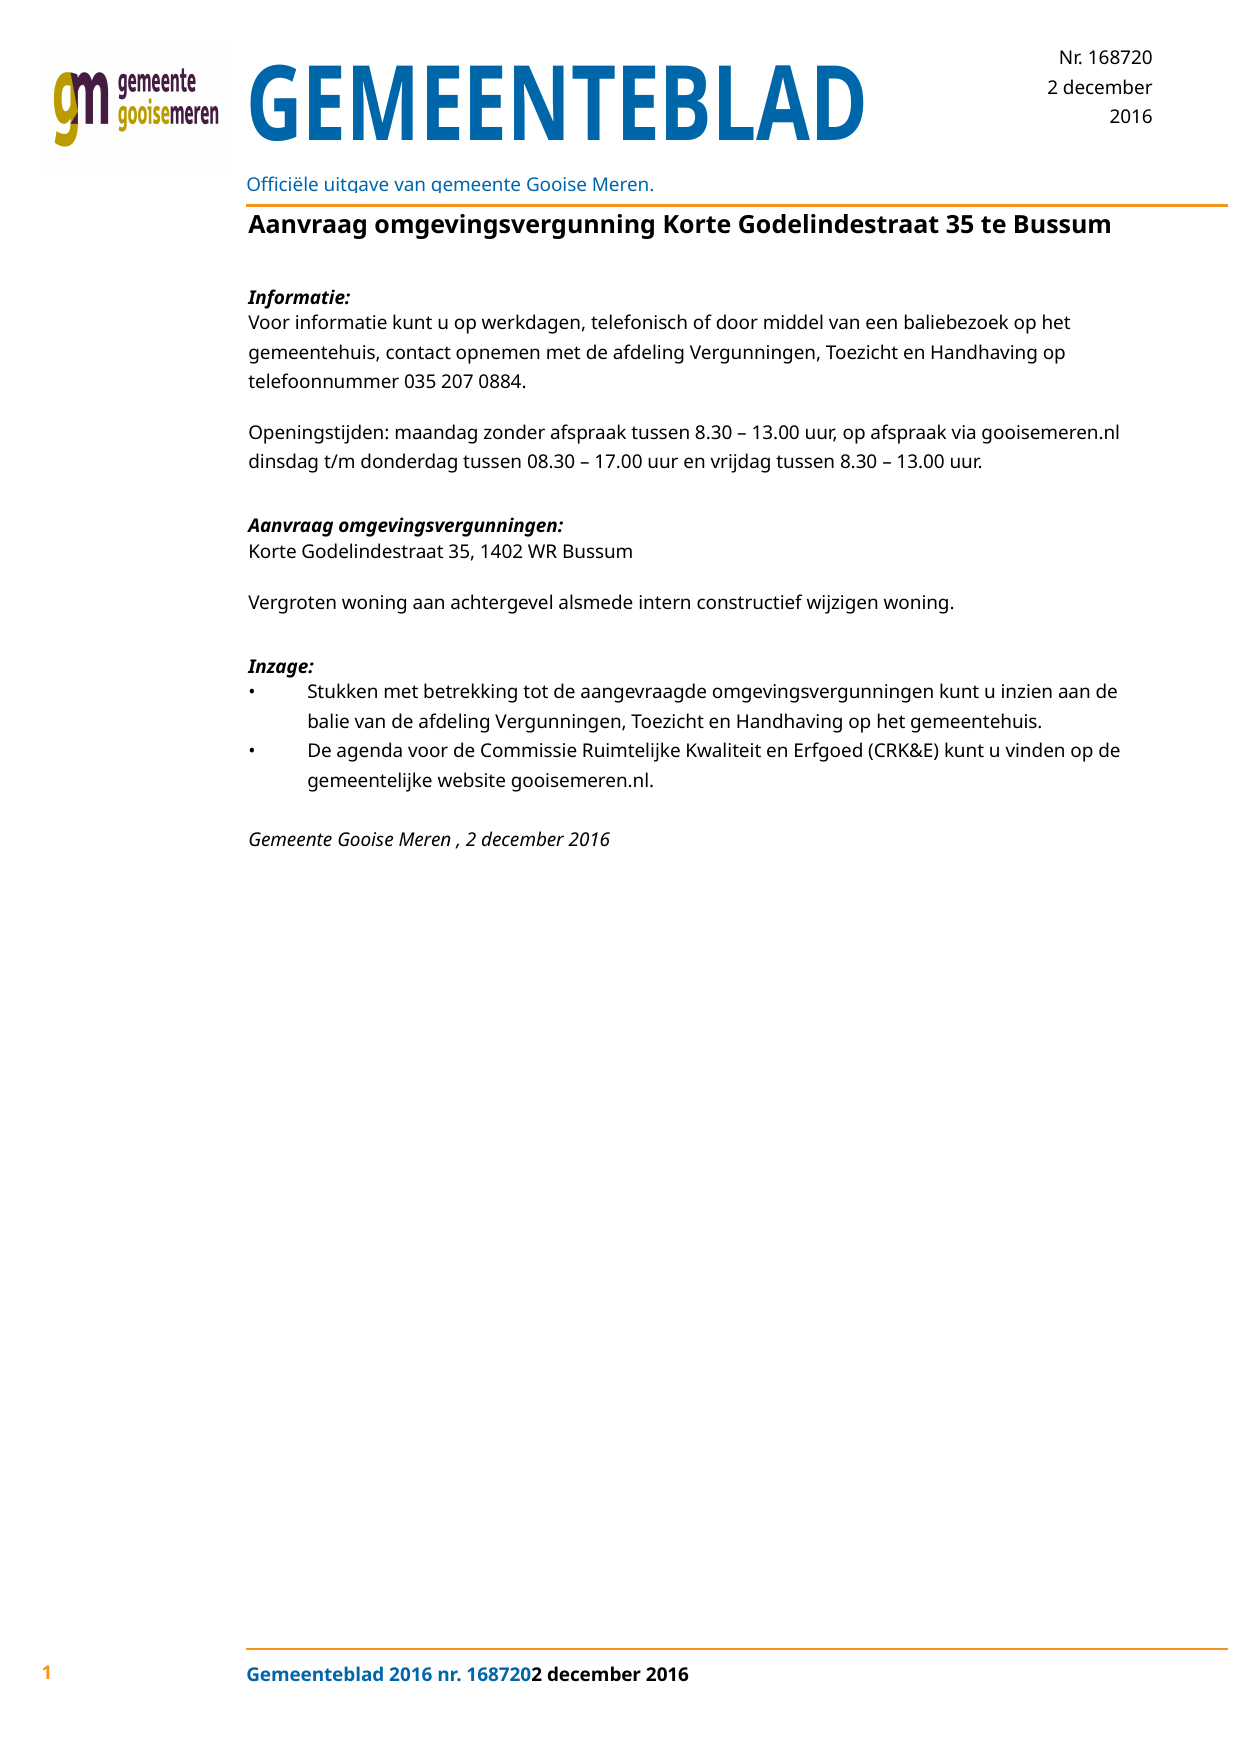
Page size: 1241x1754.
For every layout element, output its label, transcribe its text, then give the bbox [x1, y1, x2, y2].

text Aanvraag omgevingsvergunningen: [248, 513, 1152, 538]
text Gemeente Gooise Meren , 2 december 2016 [248, 826, 1152, 852]
picture [41, 47, 231, 172]
text Inzage: [248, 653, 1152, 678]
list De agenda voor de Commissie Ruimtelijke Kwaliteit en Erfgoed (CRK&E) kunt u vinden op de gemeentelijke website gooisemeren.nl. [248, 738, 1152, 793]
text Voor informatie kunt u op werkdagen, telefonisch of door middel van een baliebezoek op het gemeentehuis, contact opnemen met de afdeling Vergunningen, Toezicht en Handhaving op telefoonnummer 035 207 0884. [248, 309, 1152, 394]
text Aanvraag omgevingsvergunning Korte Godelindestraat 35 te Bussum [248, 207, 1152, 241]
text Vergroten woning aan achtergevel alsmede intern constructief wijzigen woning. [248, 589, 1152, 614]
text Korte Godelindestraat 35, 1402 WR Bussum [248, 538, 1152, 564]
text Informatie: [248, 284, 1152, 309]
text Openingstijden: maandag zonder afspraak tussen 8.30 – 13.00 uur, op afspraak via gooisemeren.nl dinsdag t/m donderdag tussen 08.30 – 17.00 uur en vrijdag tussen 8.30 – 13.00 uur. [248, 419, 1152, 474]
list Stukken met betrekking tot de aangevraagde omgevingsvergunningen kunt u inzien aan de balie van de afdeling Vergunningen, Toezicht en Handhaving op het gemeentehuis. [248, 678, 1152, 734]
